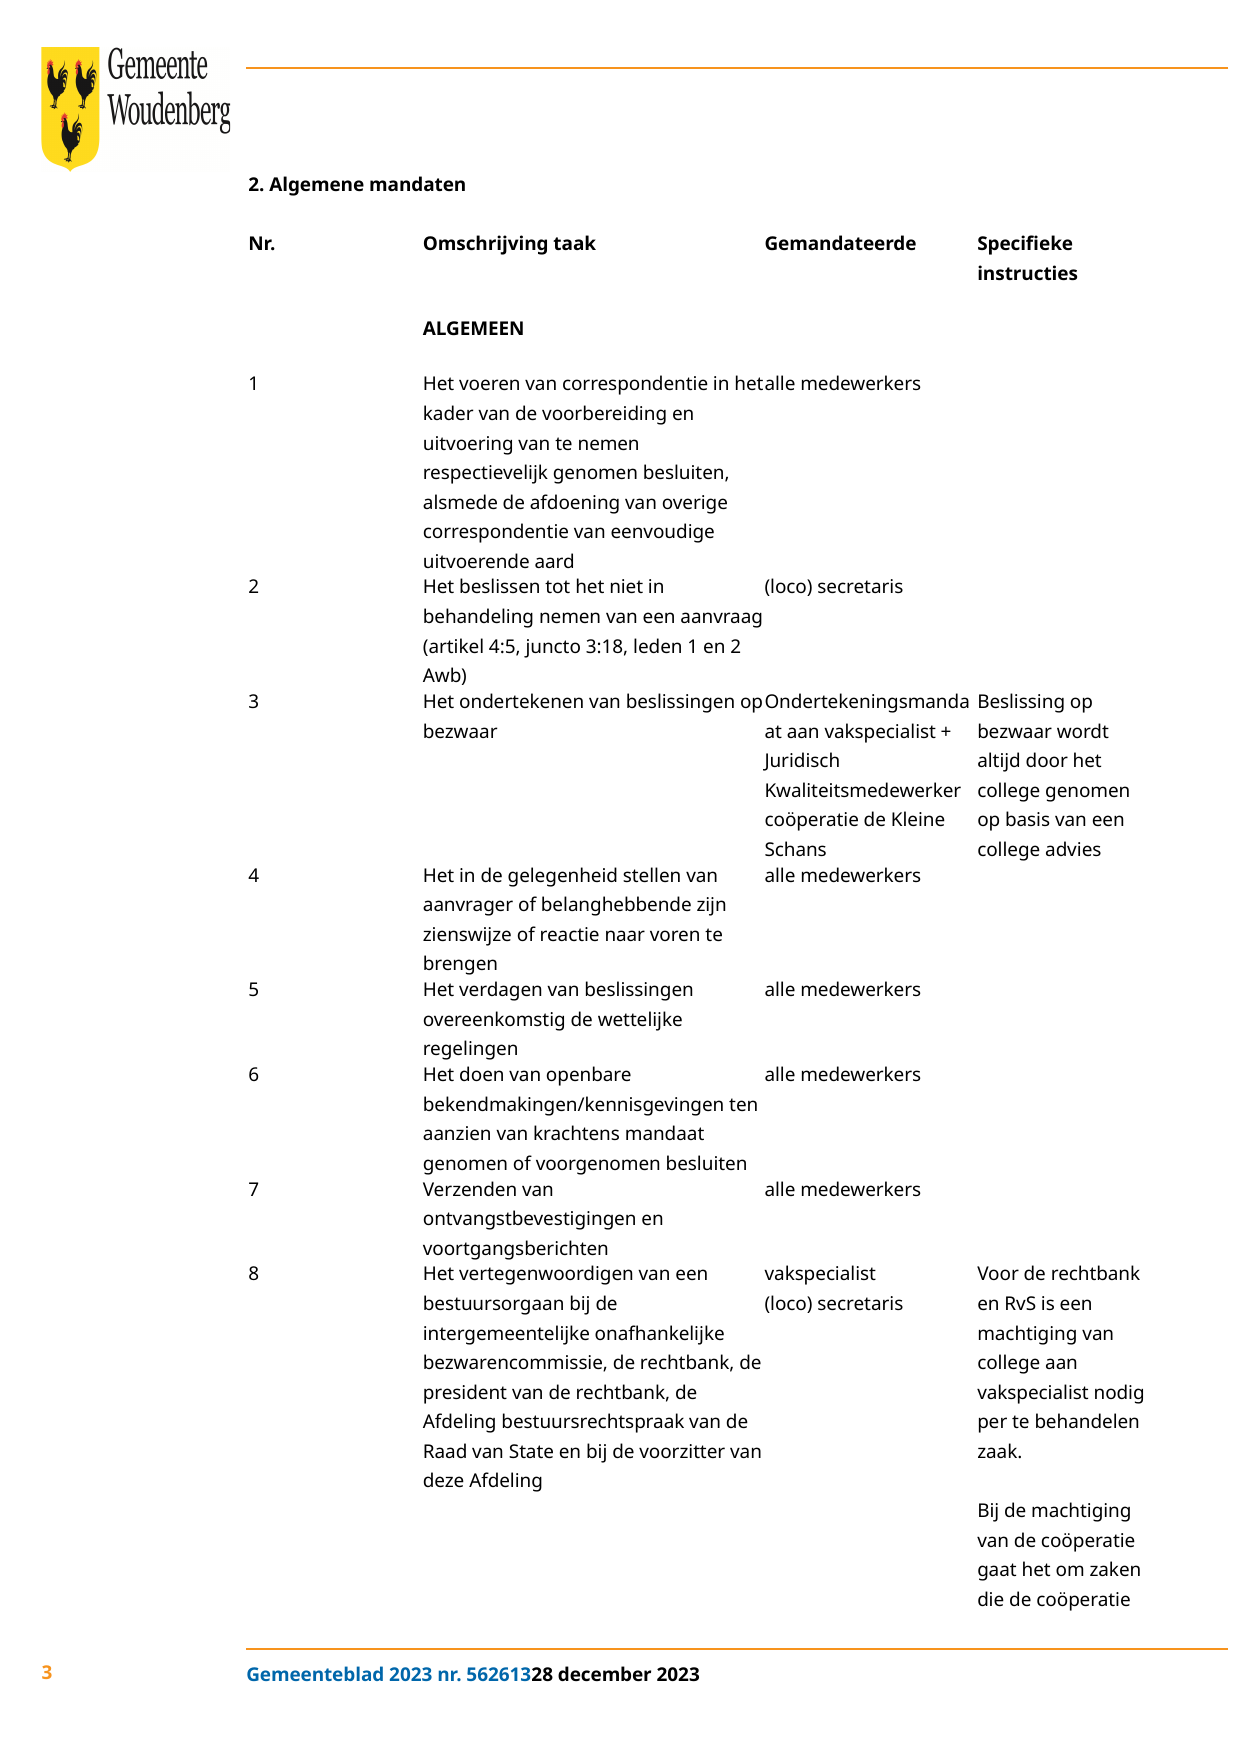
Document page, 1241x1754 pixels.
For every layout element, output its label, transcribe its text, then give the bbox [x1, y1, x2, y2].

table_cell alle medewerkers [764, 1061, 977, 1176]
table_cell alle medewerkers [764, 371, 977, 574]
table_cell Ondertekeningsmandaat aan vakspecialist + Juridisch Kwaliteitsmedewerker coöperatie de Kleine Schans [764, 688, 977, 862]
table_cell 2 [248, 574, 423, 688]
table_header Nr. [248, 230, 423, 286]
table_cell 5 [248, 976, 423, 1061]
table_cell 1 [248, 371, 423, 574]
table_cell 8 [248, 1261, 423, 1612]
table_cell 4 [248, 862, 423, 976]
table_cell [248, 286, 423, 371]
text 2. Algemene mandaten [248, 171, 1152, 197]
table_cell Het vertegenwoordigen van een bestuursorgaan bij de intergemeentelijke onafhankelijke bezwarencommissie, de rechtbank, de president van de rechtbank, de Afdeling bestuursrechtspraak van de Raad van State en bij de voorzitter van deze Afdeling [423, 1261, 764, 1612]
picture [41, 47, 231, 172]
table_cell alle medewerkers [764, 1176, 977, 1261]
table_cell alle medewerkers [764, 976, 977, 1061]
table_cell Verzenden van ontvangstbevestigingen en voortgangsberichten [423, 1176, 764, 1261]
table_cell 3 [248, 688, 423, 862]
table_cell Het voeren van correspondentie in het kader van de voorbereiding en uitvoering van te nemen respectievelijk genomen besluiten, alsmede de afdoening van overige correspondentie van eenvoudige uitvoerende aard [423, 371, 764, 574]
table_cell vakspecialist (loco) secretaris [764, 1261, 977, 1612]
table_cell Het ondertekenen van beslissingen op bezwaar [423, 688, 764, 862]
table_cell Voor de rechtbank en RvS is een machtiging van college aan vakspecialist nodig per te behandelen zaak. Bij de machtiging van de coöperatie gaat het om zaken die de coöperatie [977, 1261, 1152, 1612]
table_cell Beslissing op bezwaar wordt altijd door het college genomen op basis van een college advies [977, 688, 1152, 862]
table_header Gemandateerde [764, 230, 977, 286]
table_cell [977, 1176, 1152, 1261]
table_cell [977, 976, 1152, 1061]
table_cell 7 [248, 1176, 423, 1261]
table_cell Het doen van openbare bekendmakingen/kennisgevingen ten aanzien van krachtens mandaat genomen of voorgenomen besluiten [423, 1061, 764, 1176]
table_cell Het in de gelegenheid stellen van aanvrager of belanghebbende zijn zienswijze of reactie naar voren te brengen [423, 862, 764, 976]
table_cell alle medewerkers [764, 862, 977, 976]
table_cell [977, 862, 1152, 976]
table_cell Het verdagen van beslissingen overeenkomstig de wettelijke regelingen [423, 976, 764, 1061]
table_cell ALGEMEEN [423, 286, 1152, 371]
table_cell 6 [248, 1061, 423, 1176]
table_cell Het beslissen tot het niet in behandeling nemen van een aanvraag (artikel 4:5, juncto 3:18, leden 1 en 2 Awb) [423, 574, 764, 688]
table_cell [977, 574, 1152, 688]
table_header Specifieke instructies [977, 230, 1152, 286]
table_header Omschrijving taak [423, 230, 764, 286]
table_cell [977, 1061, 1152, 1176]
table_cell (loco) secretaris [764, 574, 977, 688]
table_cell [977, 371, 1152, 574]
